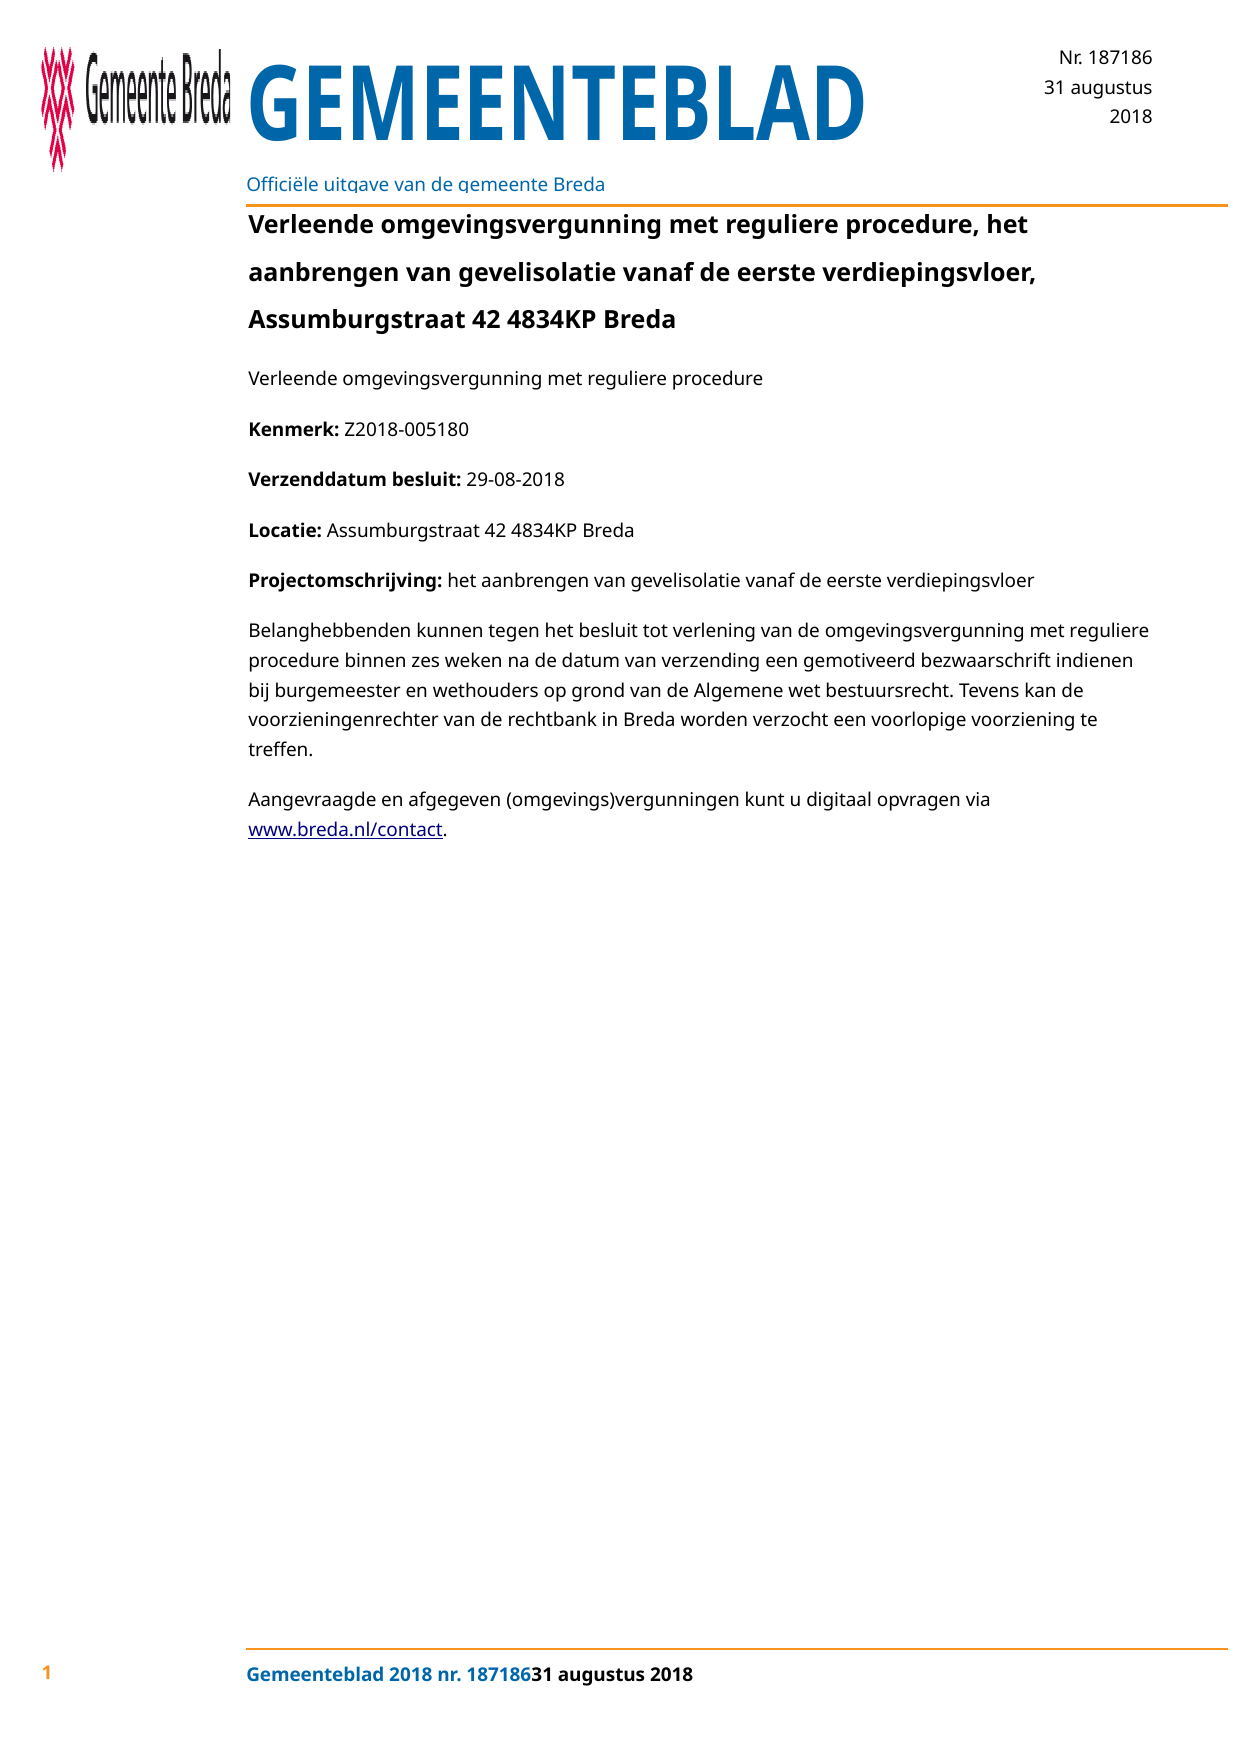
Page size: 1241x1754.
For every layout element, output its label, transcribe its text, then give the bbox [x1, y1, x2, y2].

text Belanghebbenden kunnen tegen het besluit tot verlening van de omgevingsvergunning met reguliere procedure binnen zes weken na de datum van verzending een gemotiveerd bezwaarschrift indienen bij burgemeester en wethouders op grond van de Algemene wet bestuursrecht. Tevens kan de voorzieningenrechter van de rechtbank in Breda worden verzocht een voorlopige voorziening te treffen. [248, 618, 1152, 762]
text Aangevraagde en afgegeven (omgevings)vergunningen kunt u digitaal opvragen via www.breda.nl/contact. [248, 786, 1152, 842]
text Locatie: Assumburgstraat 42 4834KP Breda [248, 517, 1152, 542]
text Verleende omgevingsvergunning met reguliere procedure, het aanbrengen van gevelisolatie vanaf de eerste verdiepingsvloer, Assumburgstraat 42 4834KP Breda [248, 207, 1152, 336]
text Verleende omgevingsvergunning met reguliere procedure [248, 366, 1152, 391]
text Kenmerk: Z2018-005180 [248, 416, 1152, 442]
text Verzenddatum besluit: 29-08-2018 [248, 466, 1152, 492]
text Projectomschrijving: het aanbrengen van gevelisolatie vanaf de eerste verdiepingsvloer [248, 567, 1152, 593]
picture [41, 47, 231, 172]
